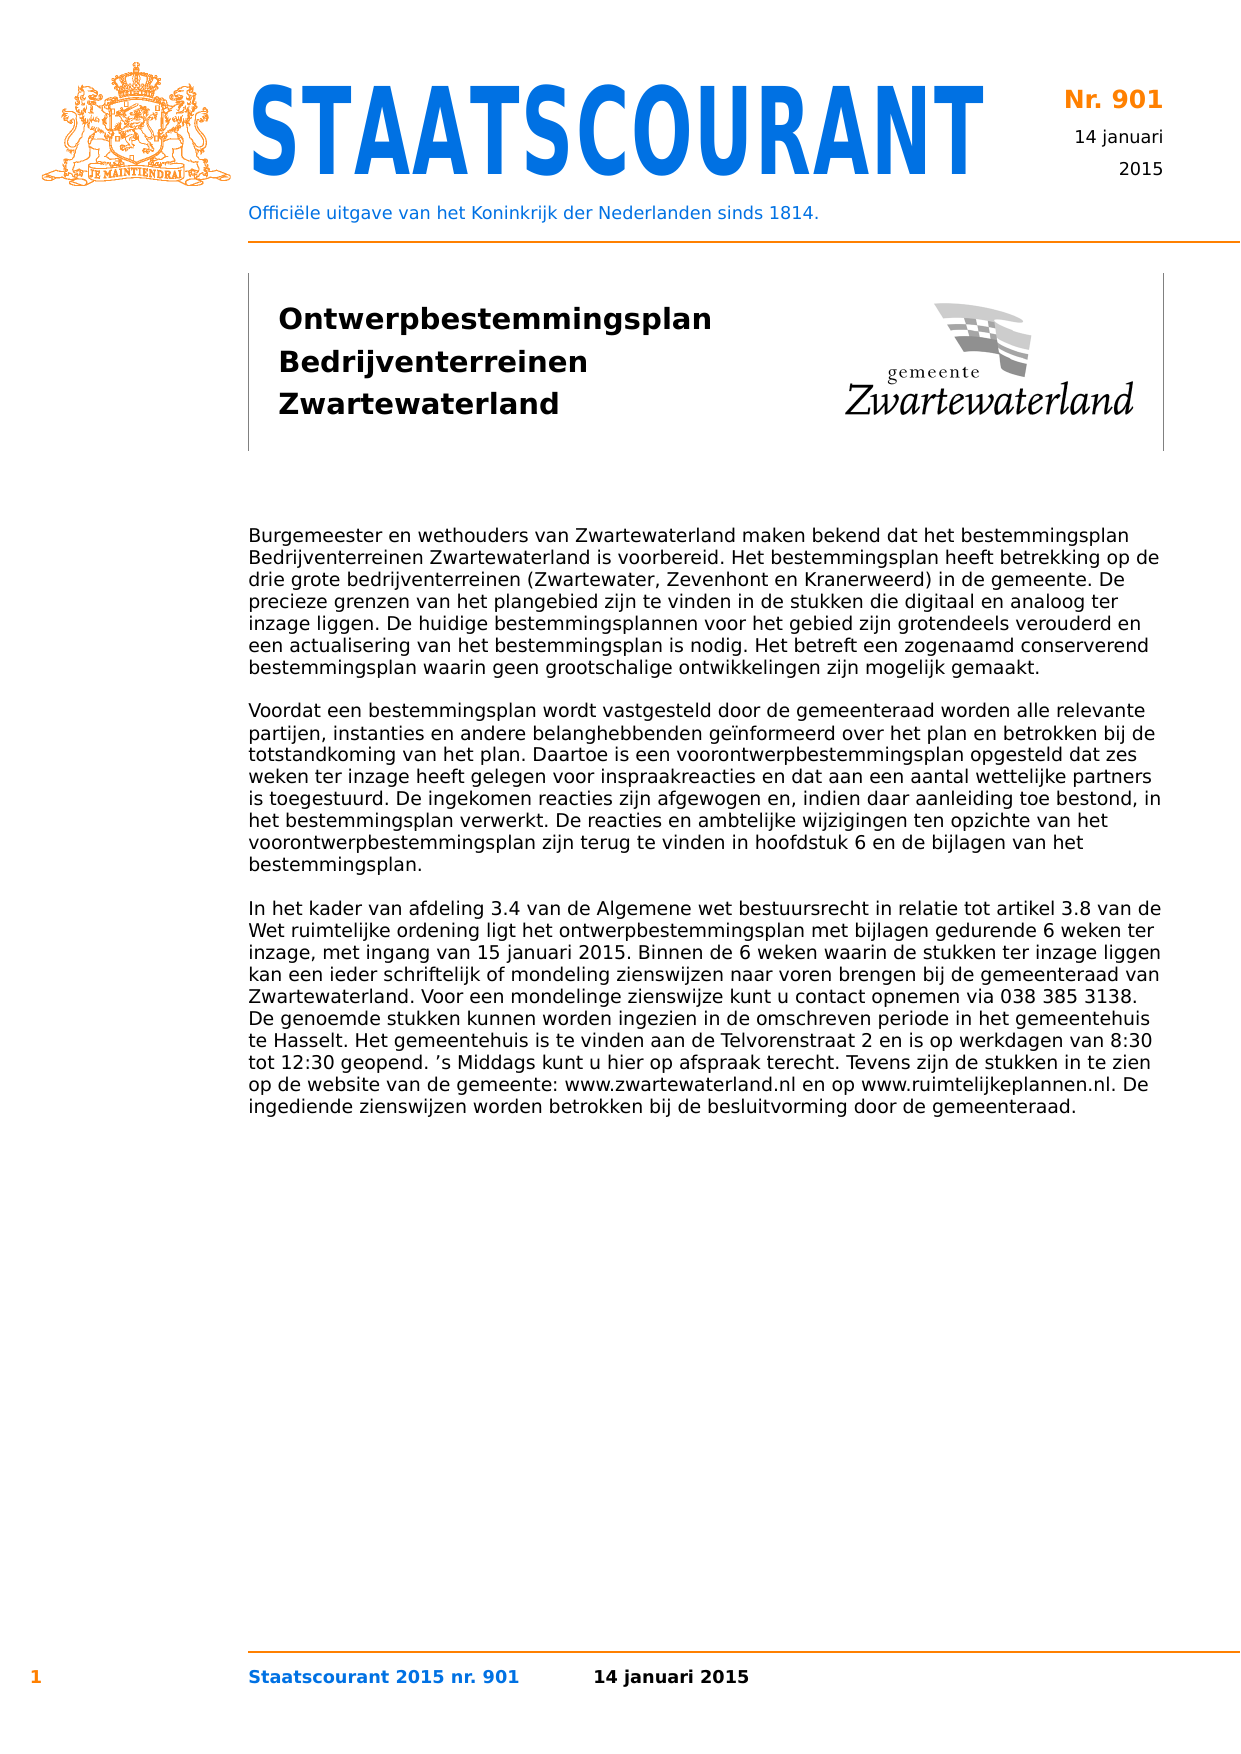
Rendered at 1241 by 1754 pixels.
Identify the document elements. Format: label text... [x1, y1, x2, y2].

picture [844, 302, 1134, 415]
table_header STAATSCOURANT [248, 62, 998, 203]
text In het kader van afdeling 3.4 van de Algemene wet bestuursrecht in relatie tot artikel 3.8 van de Wet ruimtelijke ordening ligt het ontwerpbestemmingsplan met bijlagen gedurende 6 weken ter inzage, met ingang van 15 januari 2015. Binnen de 6 weken waarin de stukken ter inzage liggen kan een ieder schriftelijk of mondeling zienswijzen naar voren brengen bij de gemeenteraad van Zwartewaterland. Voor een mondelinge zienswijze kunt u contact opnemen via 038 385 3138. De genoemde stukken kunnen worden ingezien in de omschreven periode in het gemeentehuis te Hasselt. Het gemeentehuis is te vinden aan de Telvorenstraat 2 en is op werkdagen van 8:30 tot 12:30 geopend. ’s Middags kunt u hier op afspraak terecht. Tevens zijn de stukken in te zien op de website van de gemeente: www.zwartewaterland.nl en op www.ruimtelijkeplannen.nl. De ingediende zienswijzen worden betrokken bij de besluitvorming door de gemeenteraad. [248, 898, 1163, 1118]
picture [41, 62, 231, 186]
table_header [25, 62, 248, 241]
table_cell 2015 [998, 153, 1240, 203]
table_cell 14 januari [998, 121, 1240, 153]
table_cell Officiële uitgave van het Koninkrijk der Nederlanden sinds 1814. [248, 203, 1240, 241]
text Voordat een bestemmingsplan wordt vastgesteld door de gemeenteraad worden alle relevante partijen, instanties en andere belanghebbenden geïnformeerd over het plan en betrokken bij de totstandkoming van het plan. Daartoe is een voorontwerpbestemmingsplan opgesteld dat zes weken ter inzage heeft gelegen voor inspraakreacties en dat aan een aantal wettelijke partners is toegestuurd. De ingekomen reacties zijn afgewogen en, indien daar aanleiding toe bestond, in het bestemmingsplan verwerkt. De reacties en ambtelijke wijzigingen ten opzichte van het voorontwerpbestemmingsplan zijn terug te vinden in hoofdstuk 6 en de bijlagen van het bestemmingsplan. [248, 700, 1163, 876]
subtitle Ontwerpbestemmingsplan Bedrijventerreinen Zwartewaterland [249, 273, 1163, 451]
table_header Nr. 901 [998, 62, 1240, 121]
text Burgemeester en wethouders van Zwartewaterland maken bekend dat het bestemmingsplan Bedrijventerreinen Zwartewaterland is voorbereid. Het bestemmingsplan heeft betrekking op de drie grote bedrijventerreinen (Zwartewater, Zevenhont en Kranerweerd) in de gemeente. De precieze grenzen van het plangebied zijn te vinden in de stukken die digitaal en analoog ter inzage liggen. De huidige bestemmingsplannen voor het gebied zijn grotendeels verouderd en een actualisering van het bestemmingsplan is nodig. Het betreft een zogenaamd conserverend bestemmingsplan waarin geen grootschalige ontwikkelingen zijn mogelijk gemaakt. [248, 525, 1163, 678]
